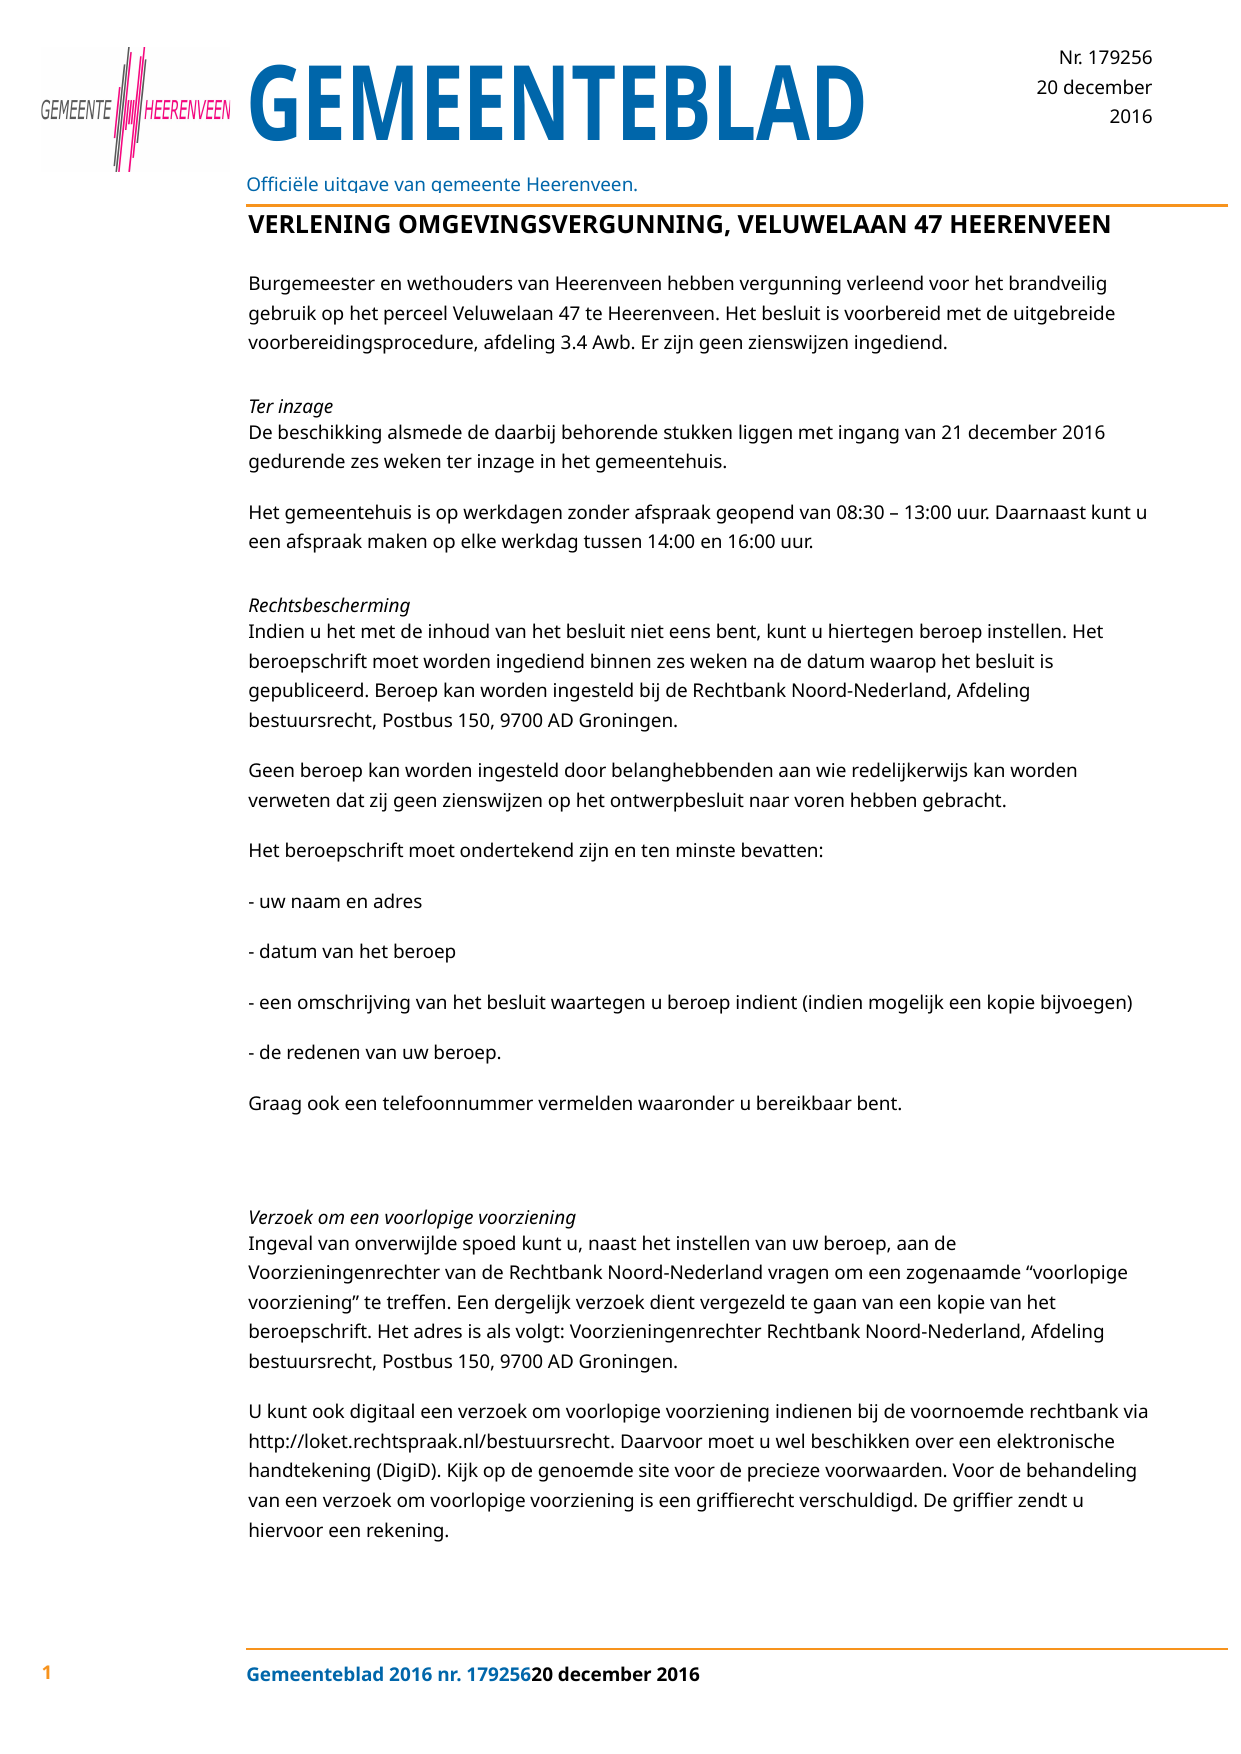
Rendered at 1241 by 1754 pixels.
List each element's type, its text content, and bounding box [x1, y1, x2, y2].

text - een omschrijving van het besluit waartegen u beroep indient (indien mogelijk een kopie bijvoegen) [248, 989, 1152, 1014]
text Ter inzage [248, 393, 1152, 419]
text Het gemeentehuis is op werkdagen zonder afspraak geopend van 08:30 – 13:00 uur. Daarnaast kunt u een afspraak maken op elke werkdag tussen 14:00 en 16:00 uur. [248, 499, 1152, 554]
text - de redenen van uw beroep. [248, 1039, 1152, 1065]
text - datum van het beroep [248, 938, 1152, 964]
text Verzoek om een voorlopige voorziening [248, 1204, 1152, 1230]
text - uw naam en adres [248, 888, 1152, 914]
text VERLENING OMGEVINGSVERGUNNING, VELUWELAAN 47 HEERENVEEN [248, 207, 1152, 241]
text U kunt ook digitaal een verzoek om voorlopige voorziening indienen bij de voornoemde rechtbank via http://loket.rechtspraak.nl/bestuursrecht. Daarvoor moet u wel beschikken over een elektronische handtekening (DigiD). Kijk op de genoemde site voor de precieze voorwaarden. Voor de behandeling van een verzoek om voorlopige voorziening is een griffierecht verschuldigd. De griffier zendt u hiervoor een rekening. [248, 1398, 1152, 1543]
text Rechtsbescherming [248, 593, 1152, 618]
text Graag ook een telefoonnummer vermelden waaronder u bereikbaar bent. [248, 1090, 1152, 1115]
picture [41, 47, 231, 172]
text Ingeval van onverwijlde spoed kunt u, naast het instellen van uw beroep, aan de Voorzieningenrechter van de Rechtbank Noord-Nederland vragen om een zogenaamde “voorlopige voorziening” te treffen. Een dergelijk verzoek dient vergezeld te gaan van een kopie van het beroepschrift. Het adres is als volgt: Voorzieningenrechter Rechtbank Noord-Nederland, Afdeling bestuursrecht, Postbus 150, 9700 AD Groningen. [248, 1230, 1152, 1374]
text Geen beroep kan worden ingesteld door belanghebbenden aan wie redelijkerwijs kan worden verweten dat zij geen zienswijzen op het ontwerpbesluit naar voren hebben gebracht. [248, 758, 1152, 813]
text Burgemeester en wethouders van Heerenveen hebben vergunning verleend voor het brandveilig gebruik op het perceel Veluwelaan 47 te Heerenveen. Het besluit is voorbereid met de uitgebreide voorbereidingsprocedure, afdeling 3.4 Awb. Er zijn geen zienswijzen ingediend. [248, 270, 1152, 355]
text Het beroepschrift moet ondertekend zijn en ten minste bevatten: [248, 838, 1152, 863]
text De beschikking alsmede de daarbij behorende stukken liggen met ingang van 21 december 2016 gedurende zes weken ter inzage in het gemeentehuis. [248, 419, 1152, 474]
text Indien u het met de inhoud van het besluit niet eens bent, kunt u hiertegen beroep instellen. Het beroepschrift moet worden ingediend binnen zes weken na de datum waarop het besluit is gepubliceerd. Beroep kan worden ingesteld bij de Rechtbank Noord-Nederland, Afdeling bestuursrecht, Postbus 150, 9700 AD Groningen. [248, 618, 1152, 733]
